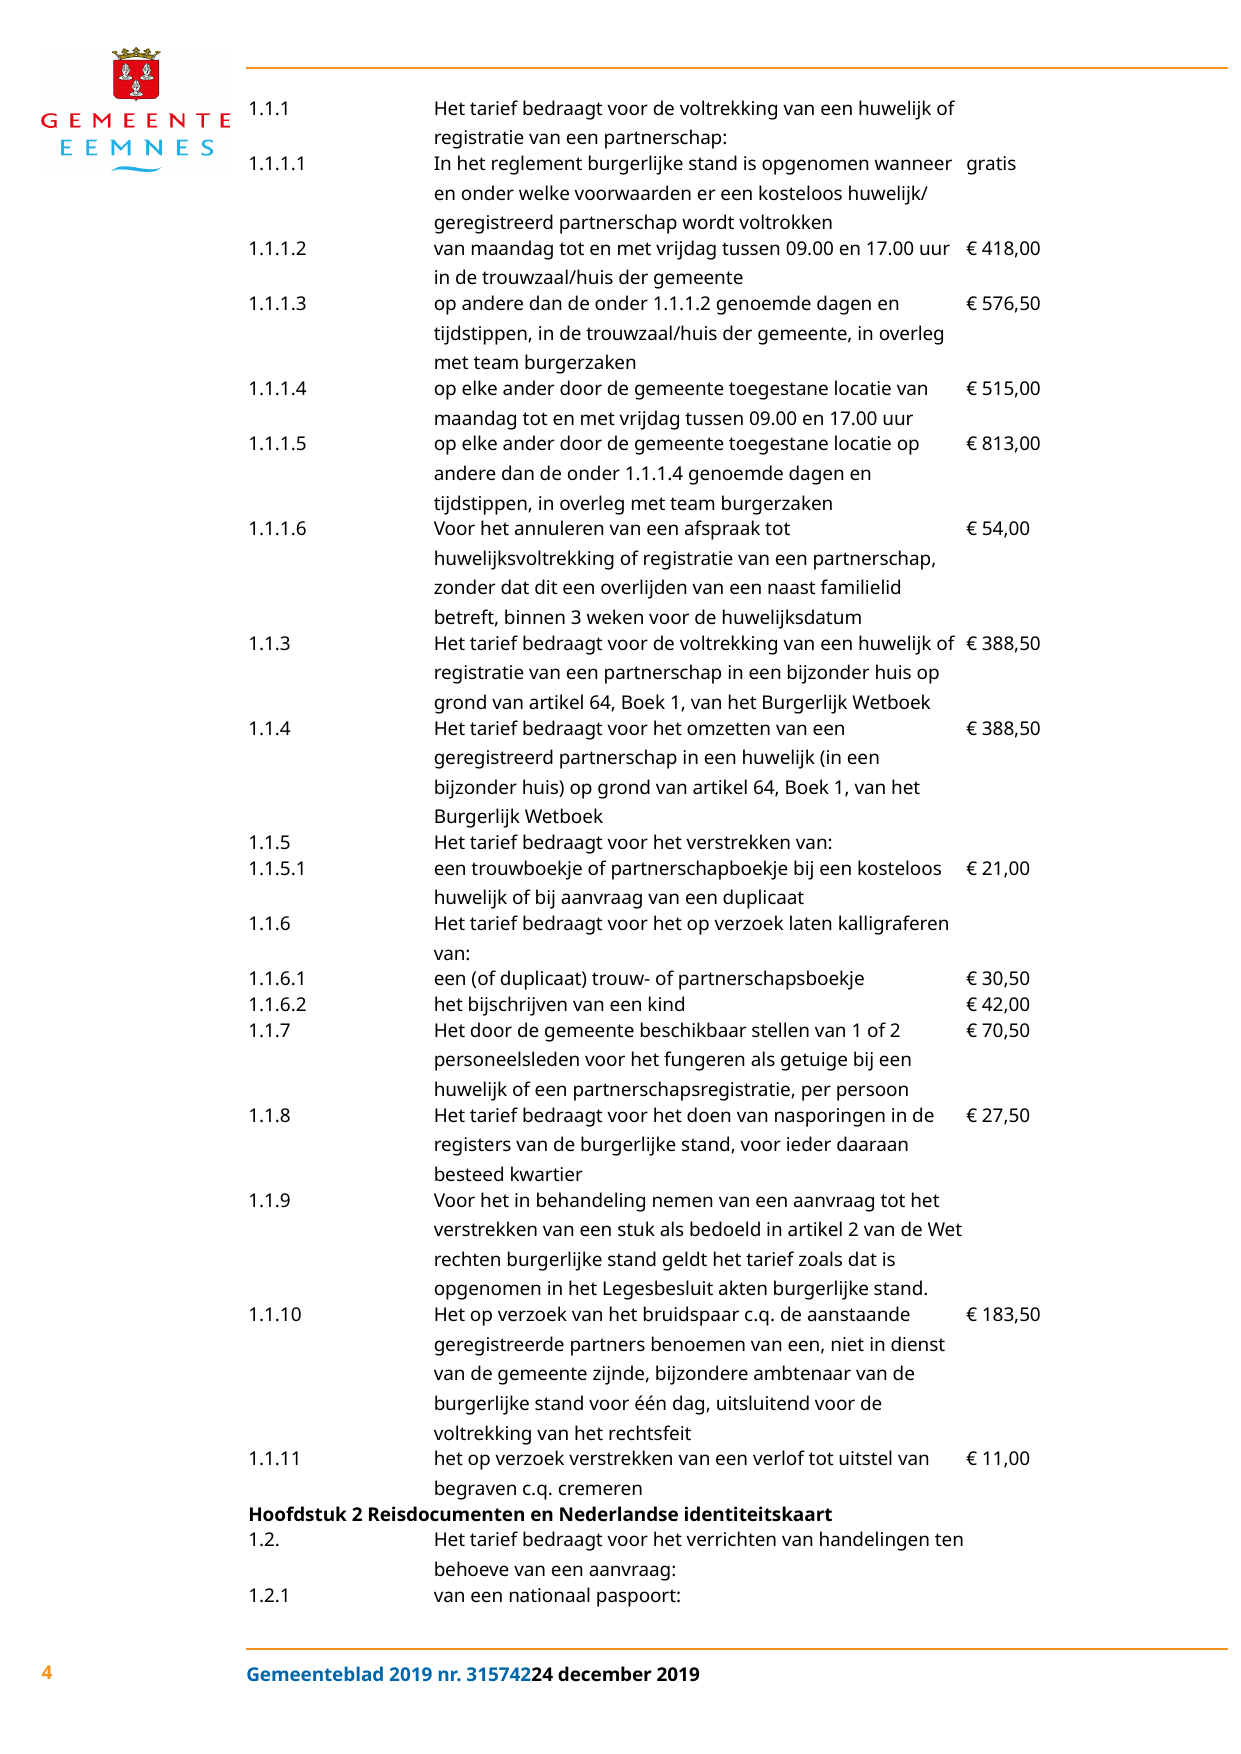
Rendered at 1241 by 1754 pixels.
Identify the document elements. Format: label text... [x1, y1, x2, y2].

table_cell een trouwboekje of partnerschapboekje bij een kosteloos huwelijk of bij aanvraag van een duplicaat [434, 855, 966, 910]
table_cell 1.1.8 [248, 1102, 433, 1187]
table_cell op andere dan de onder 1.1.1.2 genoemde dagen en tijdstippen, in de trouwzaal/huis der gemeente, in overleg met team burgerzaken [434, 290, 966, 375]
table_cell € 515,00 [966, 375, 1152, 431]
table_cell € 54,00 [966, 515, 1152, 630]
table_cell Voor het annuleren van een afspraak tot huwelijksvoltrekking of registratie van een partnerschap, zonder dat dit een overlijden van een naast familielid betreft, binnen 3 weken voor de huwelijksdatum [434, 515, 966, 630]
table_cell Het tarief bedraagt voor de voltrekking van een huwelijk of registratie van een partnerschap: [434, 95, 966, 150]
table_cell [966, 1187, 1152, 1301]
table_cell 1.1.1 [248, 95, 433, 150]
table_cell Het tarief bedraagt voor het doen van nasporingen in de registers van de burgerlijke stand, voor ieder daaraan besteed kwartier [434, 1102, 966, 1187]
table_cell [966, 829, 1152, 855]
table_cell € 813,00 [966, 431, 1152, 515]
table_cell [966, 1582, 1152, 1607]
table_cell Het tarief bedraagt voor het op verzoek laten kalligraferen van: [434, 910, 966, 966]
table_cell 1.1.6.1 [248, 966, 433, 991]
table_cell € 388,50 [966, 715, 1152, 829]
table_cell In het reglement burgerlijke stand is opgenomen wanneer en onder welke voorwaarden er een kosteloos huwelijk/ geregistreerd partnerschap wordt voltrokken [434, 150, 966, 235]
table_cell 1.1.3 [248, 630, 433, 715]
table_cell het op verzoek verstrekken van een verlof tot uitstel van begraven c.q. cremeren [434, 1445, 966, 1501]
table_cell 1.1.9 [248, 1187, 433, 1301]
table_cell 1.1.1.4 [248, 375, 433, 431]
table_cell € 418,00 [966, 235, 1152, 290]
table_cell een (of duplicaat) trouw- of partnerschapsboekje [434, 966, 966, 991]
table_cell Het tarief bedraagt voor het omzetten van een geregistreerd partnerschap in een huwelijk (in een bijzonder huis) op grond van artikel 64, Boek 1, van het Burgerlijk Wetboek [434, 715, 966, 829]
table_cell € 11,00 [966, 1445, 1152, 1501]
table_cell 1.1.4 [248, 715, 433, 829]
table_cell van een nationaal paspoort: [434, 1582, 966, 1607]
table_cell 1.1.11 [248, 1445, 433, 1501]
table_cell 1.1.1.2 [248, 235, 433, 290]
table_cell Hoofdstuk 2 Reisdocumenten en Nederlandse identiteitskaart [248, 1501, 1152, 1526]
table_cell 1.1.6 [248, 910, 433, 966]
table_cell Het tarief bedraagt voor de voltrekking van een huwelijk of registratie van een partnerschap in een bijzonder huis op grond van artikel 64, Boek 1, van het Burgerlijk Wetboek [434, 630, 966, 715]
table_cell op elke ander door de gemeente toegestane locatie van maandag tot en met vrijdag tussen 09.00 en 17.00 uur [434, 375, 966, 431]
table_cell € 27,50 [966, 1102, 1152, 1187]
table_cell gratis [966, 150, 1152, 235]
table_cell 1.1.1.1 [248, 150, 433, 235]
table_cell Voor het in behandeling nemen van een aanvraag tot het verstrekken van een stuk als bedoeld in artikel 2 van de Wet rechten burgerlijke stand geldt het tarief zoals dat is opgenomen in het Legesbesluit akten burgerlijke stand. [434, 1187, 966, 1301]
table_cell € 42,00 [966, 991, 1152, 1017]
table_cell Het door de gemeente beschikbaar stellen van 1 of 2 personeelsleden voor het fungeren als getuige bij een huwelijk of een partnerschapsregistratie, per persoon [434, 1017, 966, 1102]
table_cell € 70,50 [966, 1017, 1152, 1102]
table_cell € 30,50 [966, 966, 1152, 991]
table_cell 1.2. [248, 1526, 433, 1582]
table_cell 1.1.10 [248, 1301, 433, 1445]
table_cell 1.1.5.1 [248, 855, 433, 910]
table_cell 1.1.7 [248, 1017, 433, 1102]
table_cell het bijschrijven van een kind [434, 991, 966, 1017]
table_cell op elke ander door de gemeente toegestane locatie op andere dan de onder 1.1.1.4 genoemde dagen en tijdstippen, in overleg met team burgerzaken [434, 431, 966, 515]
table_cell Het tarief bedraagt voor het verstrekken van: [434, 829, 966, 855]
table_cell € 388,50 [966, 630, 1152, 715]
table_cell 1.1.5 [248, 829, 433, 855]
picture [41, 47, 231, 172]
table_cell € 576,50 [966, 290, 1152, 375]
table_cell van maandag tot en met vrijdag tussen 09.00 en 17.00 uur in de trouwzaal/huis der gemeente [434, 235, 966, 290]
table_cell [966, 95, 1152, 150]
table_cell Het op verzoek van het bruidspaar c.q. de aanstaande geregistreerde partners benoemen van een, niet in dienst van de gemeente zijnde, bijzondere ambtenaar van de burgerlijke stand voor één dag, uitsluitend voor de voltrekking van het rechtsfeit [434, 1301, 966, 1445]
table_cell € 183,50 [966, 1301, 1152, 1445]
table_cell 1.1.6.2 [248, 991, 433, 1017]
table_cell [966, 1526, 1152, 1582]
table_cell 1.1.1.5 [248, 431, 433, 515]
table_cell 1.2.1 [248, 1582, 433, 1607]
table_cell Het tarief bedraagt voor het verrichten van handelingen ten behoeve van een aanvraag: [434, 1526, 966, 1582]
table_cell € 21,00 [966, 855, 1152, 910]
table_cell 1.1.1.6 [248, 515, 433, 630]
table_cell 1.1.1.3 [248, 290, 433, 375]
table_cell [966, 910, 1152, 966]
